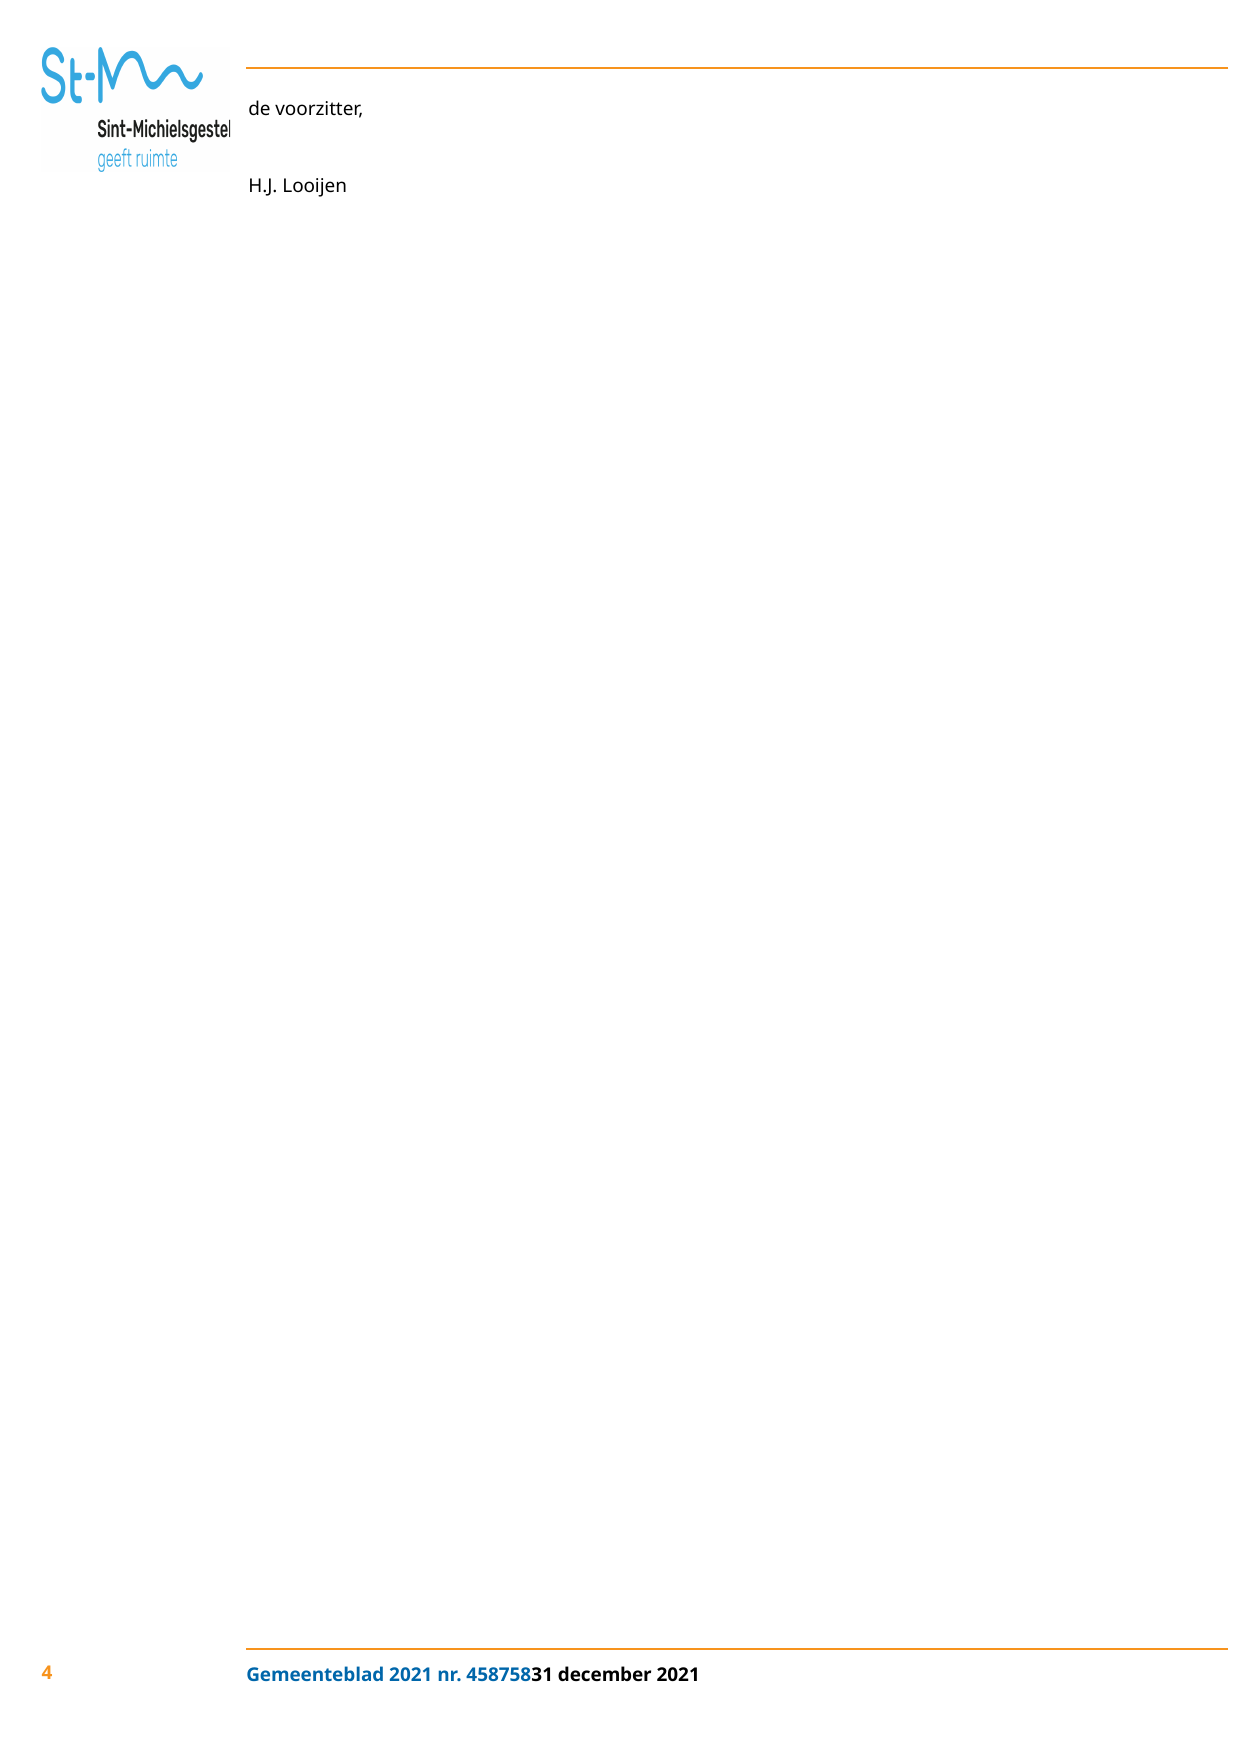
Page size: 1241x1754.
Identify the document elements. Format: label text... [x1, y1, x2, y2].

picture [41, 47, 231, 172]
text H.J. Looijen [248, 172, 1152, 198]
text de voorzitter, [248, 95, 1152, 121]
